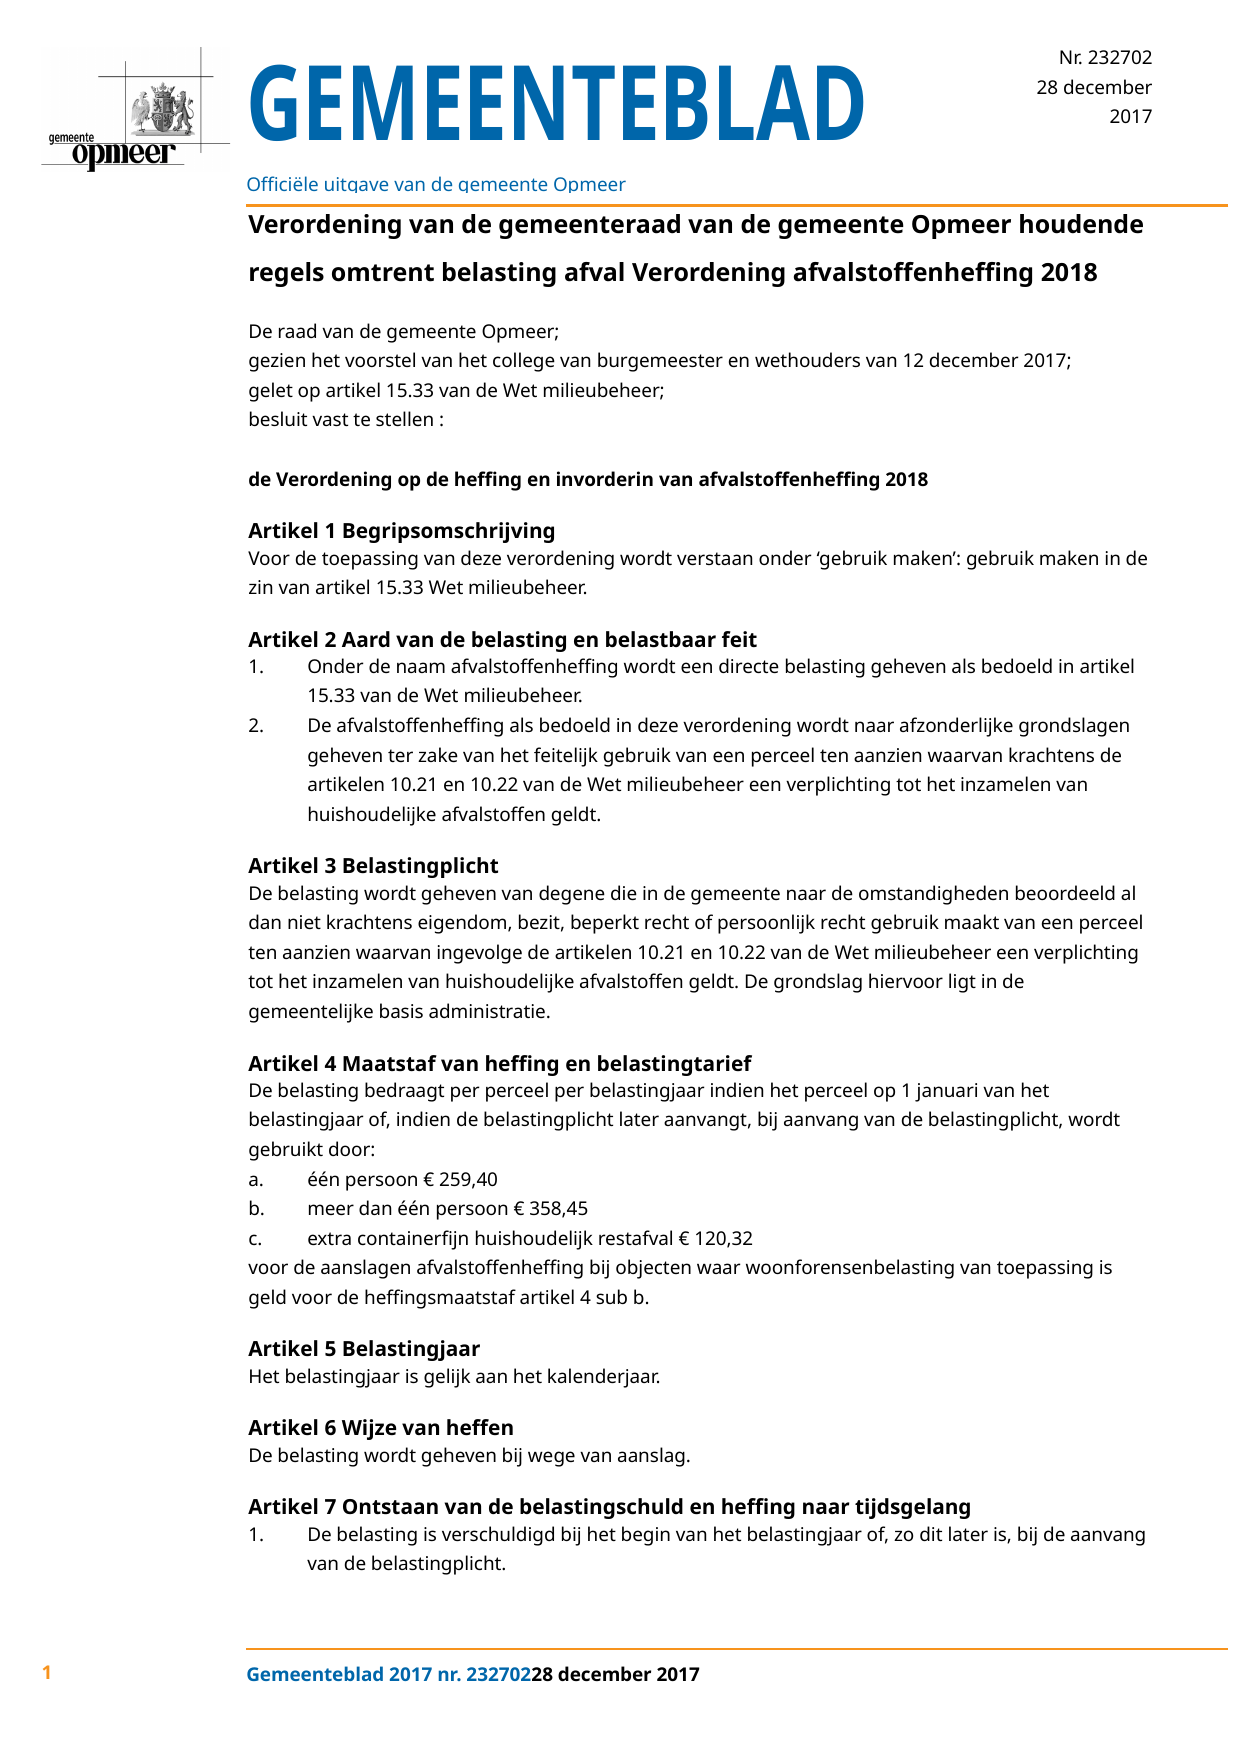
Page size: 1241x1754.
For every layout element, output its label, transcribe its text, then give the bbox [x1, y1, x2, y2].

list meer dan één persoon € 358,45 [248, 1195, 1152, 1221]
list extra containerfijn huishoudelijk restafval € 120,32 [248, 1225, 1152, 1251]
list De afvalstoffenheffing als bedoeld in deze verordening wordt naar afzonderlijke grondslagen geheven ter zake van het feitelijk gebruik van een perceel ten aanzien waarvan krachtens de artikelen 10.21 en 10.22 van de Wet milieubeheer een verplichting tot het inzamelen van huishoudelijke afvalstoffen geldt. [248, 712, 1152, 827]
text De raad van de gemeente Opmeer; [248, 318, 1152, 344]
text De belasting wordt geheven van degene die in de gemeente naar de omstandigheden beoordeeld al dan niet krachtens eigendom, bezit, beperkt recht of persoonlijk recht gebruik maakt van een perceel ten aanzien waarvan ingevolge de artikelen 10.21 en 10.22 van de Wet milieubeheer een verplichting tot het inzamelen van huishoudelijke afvalstoffen geldt. De grondslag hiervoor ligt in de gemeentelijke basis administratie. [248, 880, 1152, 1024]
text Artikel 6 Wijze van heffen [248, 1413, 1152, 1442]
text voor de aanslagen afvalstoffenheffing bij objecten waar woonforensenbelasting van toepassing is geld voor de heffingsmaatstaf artikel 4 sub b. [248, 1254, 1152, 1310]
list De belasting is verschuldigd bij het begin van het belastingjaar of, zo dit later is, bij de aanvang van de belastingplicht. [248, 1521, 1152, 1576]
text Artikel 1 Begripsomschrijving [248, 516, 1152, 545]
text De belasting wordt geheven bij wege van aanslag. [248, 1442, 1152, 1468]
text Artikel 2 Aard van de belasting en belastbaar feit [248, 625, 1152, 653]
picture [41, 47, 231, 172]
text Het belastingjaar is gelijk aan het kalenderjaar. [248, 1363, 1152, 1389]
text gelet op artikel 15.33 van de Wet milieubeheer; [248, 377, 1152, 403]
text gezien het voorstel van het college van burgemeester en wethouders van 12 december 2017; [248, 347, 1152, 373]
text Artikel 5 Belastingjaar [248, 1334, 1152, 1363]
text Verordening van de gemeenteraad van de gemeente Opmeer houdende regels omtrent belasting afval Verordening afvalstoffenheffing 2018 [248, 207, 1152, 288]
list één persoon € 259,40 [248, 1166, 1152, 1192]
list Onder de naam afvalstoffenheffing wordt een directe belasting geheven als bedoeld in artikel 15.33 van de Wet milieubeheer. [248, 653, 1152, 708]
text Artikel 4 Maatstaf van heffing en belastingtarief [248, 1049, 1152, 1077]
text De belasting bedraagt per perceel per belastingjaar indien het perceel op 1 januari van het belastingjaar of, indien de belastingplicht later aanvangt, bij aanvang van de belastingplicht, wordt gebruikt door: [248, 1077, 1152, 1162]
text de Verordening op de heffing en invorderin van afvalstoffenheffing 2018 [248, 466, 1152, 492]
text Voor de toepassing van deze verordening wordt verstaan onder ‘gebruik maken’: gebruik maken in de zin van artikel 15.33 Wet milieubeheer. [248, 545, 1152, 600]
text besluit vast te stellen : [248, 407, 1152, 432]
text Artikel 3 Belastingplicht [248, 851, 1152, 880]
text Artikel 7 Ontstaan van de belastingschuld en heffing naar tijdsgelang [248, 1492, 1152, 1521]
